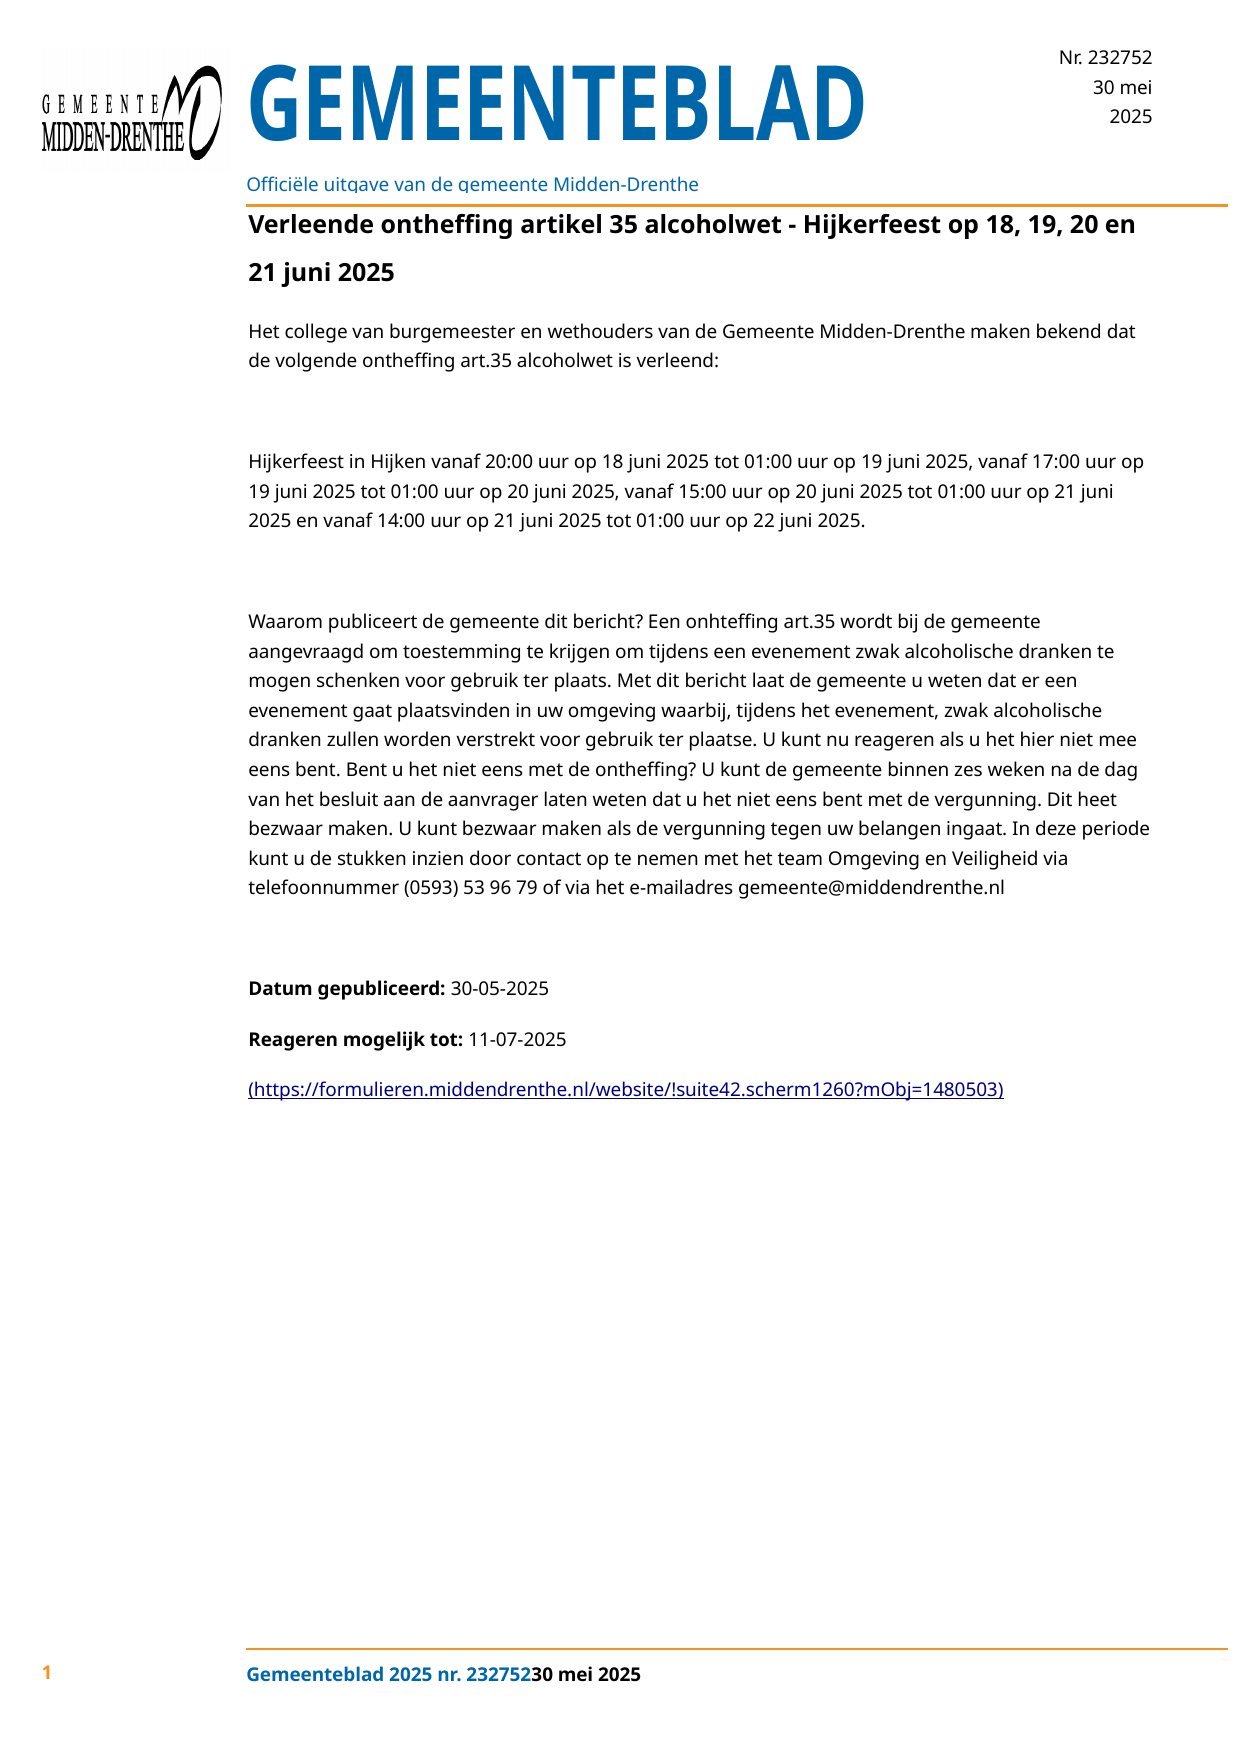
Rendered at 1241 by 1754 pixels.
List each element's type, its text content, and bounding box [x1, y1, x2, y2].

text Datum gepubliceerd: 30-05-2025 [248, 975, 1152, 1001]
text (https://formulieren.middendrenthe.nl/website/!suite42.scherm1260?mObj=1480503) [248, 1076, 1152, 1102]
text Het college van burgemeester en wethouders van de Gemeente Midden-Drenthe maken bekend dat de volgende ontheffing art.35 alcoholwet is verleend: [248, 318, 1152, 373]
text Hijkerfeest in Hijken vanaf 20:00 uur op 18 juni 2025 tot 01:00 uur op 19 juni 2025, vanaf 17:00 uur op 19 juni 2025 tot 01:00 uur op 20 juni 2025, vanaf 15:00 uur op 20 juni 2025 tot 01:00 uur op 21 juni 2025 en vanaf 14:00 uur op 21 juni 2025 tot 01:00 uur op 22 juni 2025. [248, 448, 1152, 533]
picture [41, 47, 231, 172]
text Verleende ontheffing artikel 35 alcoholwet - Hijkerfeest op 18, 19, 20 en 21 juni 2025 [248, 207, 1152, 288]
text Reageren mogelijk tot: 11-07-2025 [248, 1026, 1152, 1052]
text Waarom publiceert de gemeente dit bericht? Een onhteffing art.35 wordt bij de gemeente aangevraagd om toestemming te krijgen om tijdens een evenement zwak alcoholische dranken te mogen schenken voor gebruik ter plaats. Met dit bericht laat de gemeente u weten dat er een evenement gaat plaatsvinden in uw omgeving waarbij, tijdens het evenement, zwak alcoholische dranken zullen worden verstrekt voor gebruik ter plaatse. U kunt nu reageren als u het hier niet mee eens bent. Bent u het niet eens met de ontheffing? U kunt de gemeente binnen zes weken na de dag van het besluit aan de aanvrager laten weten dat u het niet eens bent met de vergunning. Dit heet bezwaar maken. U kunt bezwaar maken als de vergunning tegen uw belangen ingaat. In deze periode kunt u de stukken inzien door contact op te nemen met het team Omgeving en Veiligheid via telefoonnummer (0593) 53 96 79 of via het e-mailadres gemeente@middendrenthe.nl [248, 608, 1152, 900]
